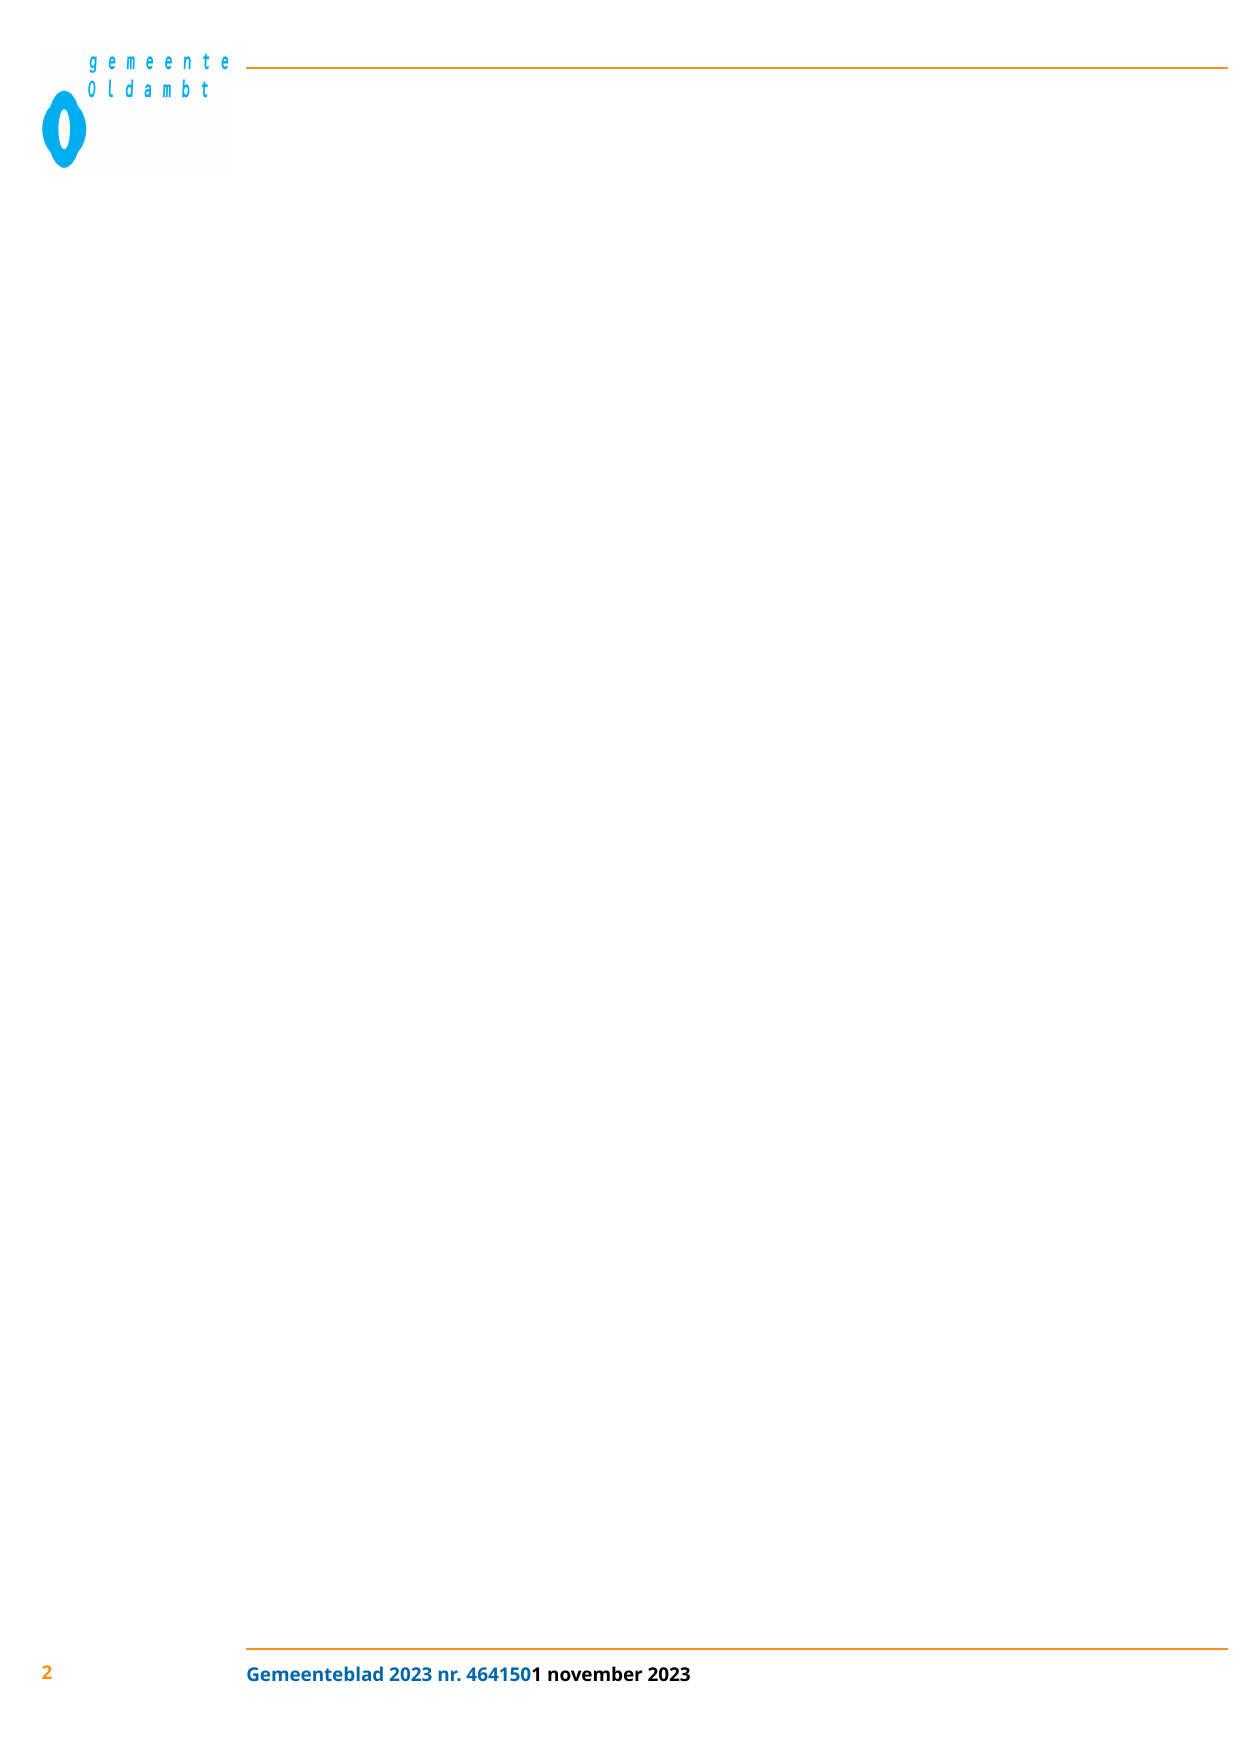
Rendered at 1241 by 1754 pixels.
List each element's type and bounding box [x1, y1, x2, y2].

picture [41, 47, 231, 172]
